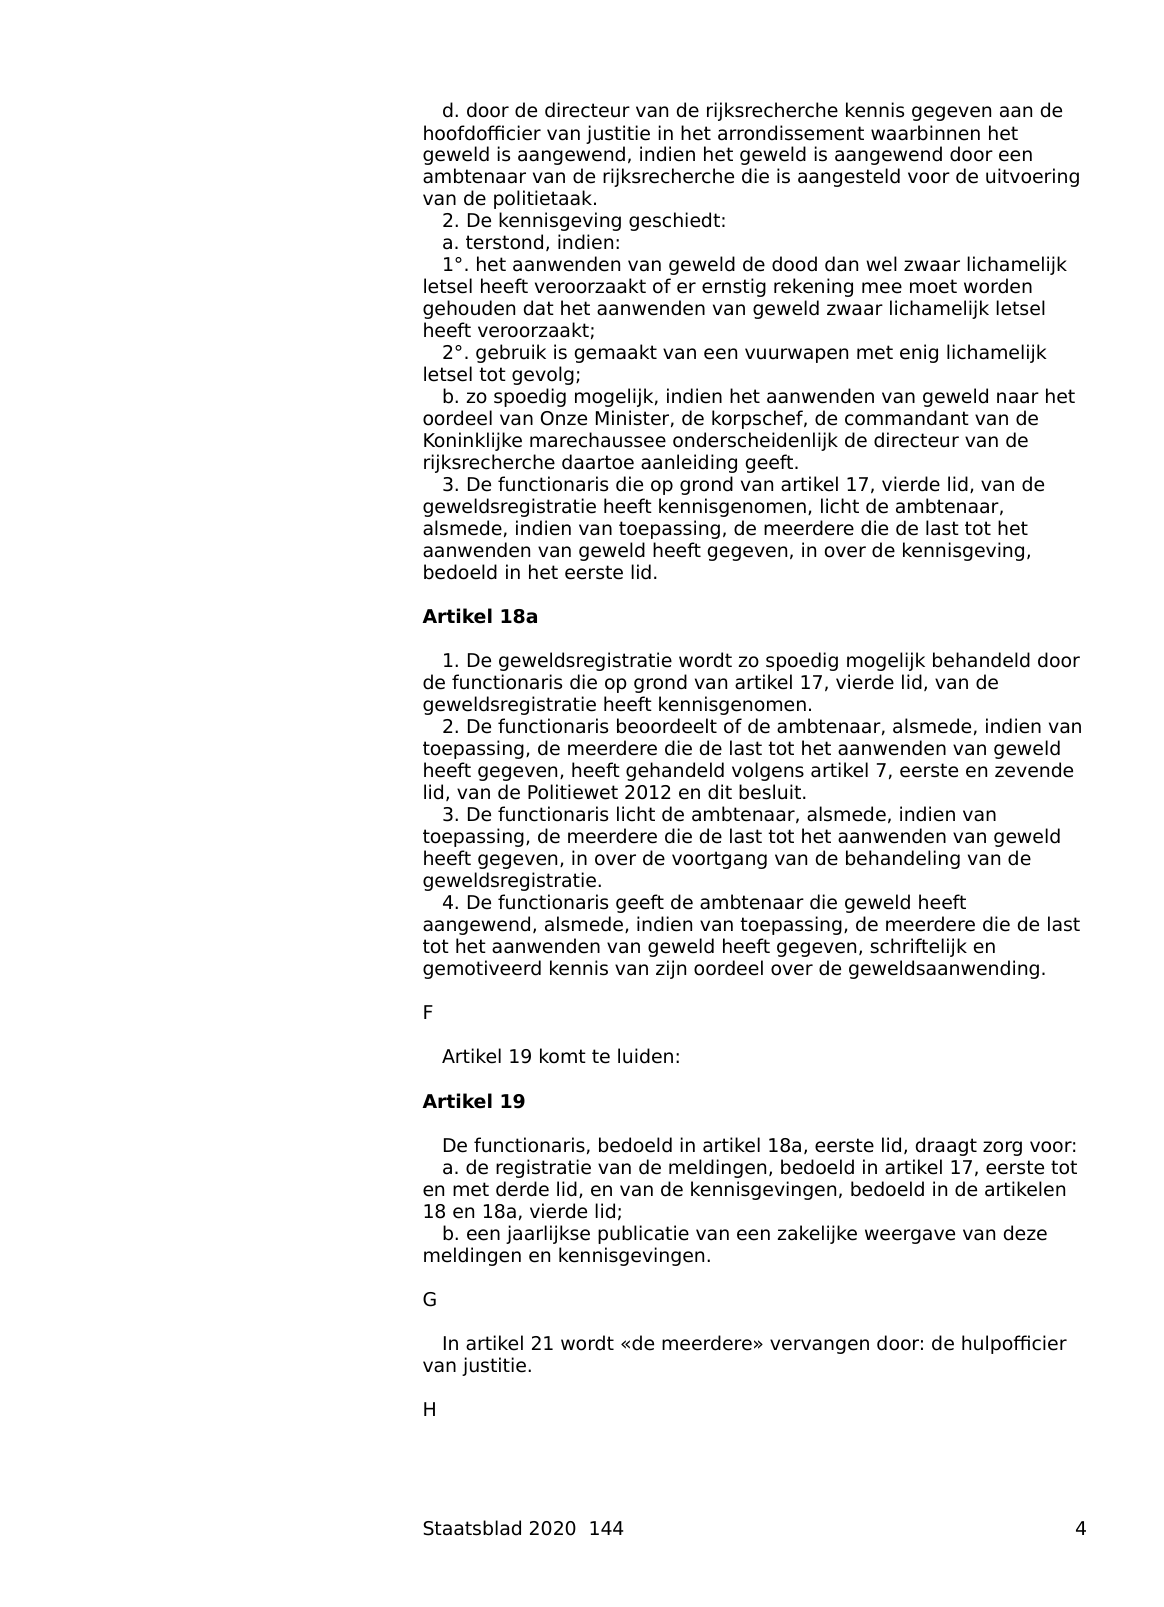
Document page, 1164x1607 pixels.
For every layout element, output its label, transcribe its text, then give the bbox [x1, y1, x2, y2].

subtitle Artikel 18a [422, 606, 1087, 628]
text 2. De kennisgeving geschiedt: [422, 210, 1087, 232]
text G [422, 1289, 1087, 1311]
text 3. De functionaris licht de ambtenaar, alsmede, indien van toepassing, de meerdere die de last tot het aanwenden van geweld heeft gegeven, in over de voortgang van de behandeling van de geweldsregistratie. [422, 804, 1087, 892]
text In artikel 21 wordt «de meerdere» vervangen door: de hulpofficier van justitie. [422, 1333, 1087, 1377]
text De functionaris, bedoeld in artikel 18a, eerste lid, draagt zorg voor: [422, 1135, 1087, 1157]
text F [422, 1002, 1087, 1024]
text 3. De functionaris die op grond van artikel 17, vierde lid, van de geweldsregistratie heeft kennisgenomen, licht de ambtenaar, alsmede, indien van toepassing, de meerdere die de last tot het aanwenden van geweld heeft gegeven, in over de kennisgeving, bedoeld in het eerste lid. [422, 474, 1087, 584]
text 4. De functionaris geeft de ambtenaar die geweld heeft aangewend, alsmede, indien van toepassing, de meerdere die de last tot het aanwenden van geweld heeft gegeven, schriftelijk en gemotiveerd kennis van zijn oordeel over de geweldsaanwending. [422, 892, 1087, 980]
text b. zo spoedig mogelijk, indien het aanwenden van geweld naar het oordeel van Onze Minister, de korpschef, de commandant van de Koninklijke marechaussee onderscheidenlijk de directeur van de rijksrecherche daartoe aanleiding geeft. [422, 386, 1087, 474]
text a. de registratie van de meldingen, bedoeld in artikel 17, eerste tot en met derde lid, en van de kennisgevingen, bedoeld in de artikelen 18 en 18a, vierde lid; [422, 1157, 1087, 1223]
text b. een jaarlijkse publicatie van een zakelijke weergave van deze meldingen en kennisgevingen. [422, 1223, 1087, 1267]
text d. door de directeur van de rijksrecherche kennis gegeven aan de hoofdofficier van justitie in het arrondissement waarbinnen het geweld is aangewend, indien het geweld is aangewend door een ambtenaar van de rijksrecherche die is aangesteld voor de uitvoering van de politietaak. [422, 100, 1087, 210]
text Artikel 19 komt te luiden: [422, 1046, 1087, 1068]
text 1°. het aanwenden van geweld de dood dan wel zwaar lichamelijk letsel heeft veroorzaakt of er ernstig rekening mee moet worden gehouden dat het aanwenden van geweld zwaar lichamelijk letsel heeft veroorzaakt; [422, 254, 1087, 342]
text H [422, 1399, 1087, 1421]
text 2. De functionaris beoordeelt of de ambtenaar, alsmede, indien van toepassing, de meerdere die de last tot het aanwenden van geweld heeft gegeven, heeft gehandeld volgens artikel 7, eerste en zevende lid, van de Politiewet 2012 en dit besluit. [422, 716, 1087, 804]
text 2°. gebruik is gemaakt van een vuurwapen met enig lichamelijk letsel tot gevolg; [422, 342, 1087, 386]
subtitle Artikel 19 [422, 1091, 1087, 1112]
text 1. De geweldsregistratie wordt zo spoedig mogelijk behandeld door de functionaris die op grond van artikel 17, vierde lid, van de geweldsregistratie heeft kennisgenomen. [422, 650, 1087, 716]
text a. terstond, indien: [422, 232, 1087, 254]
